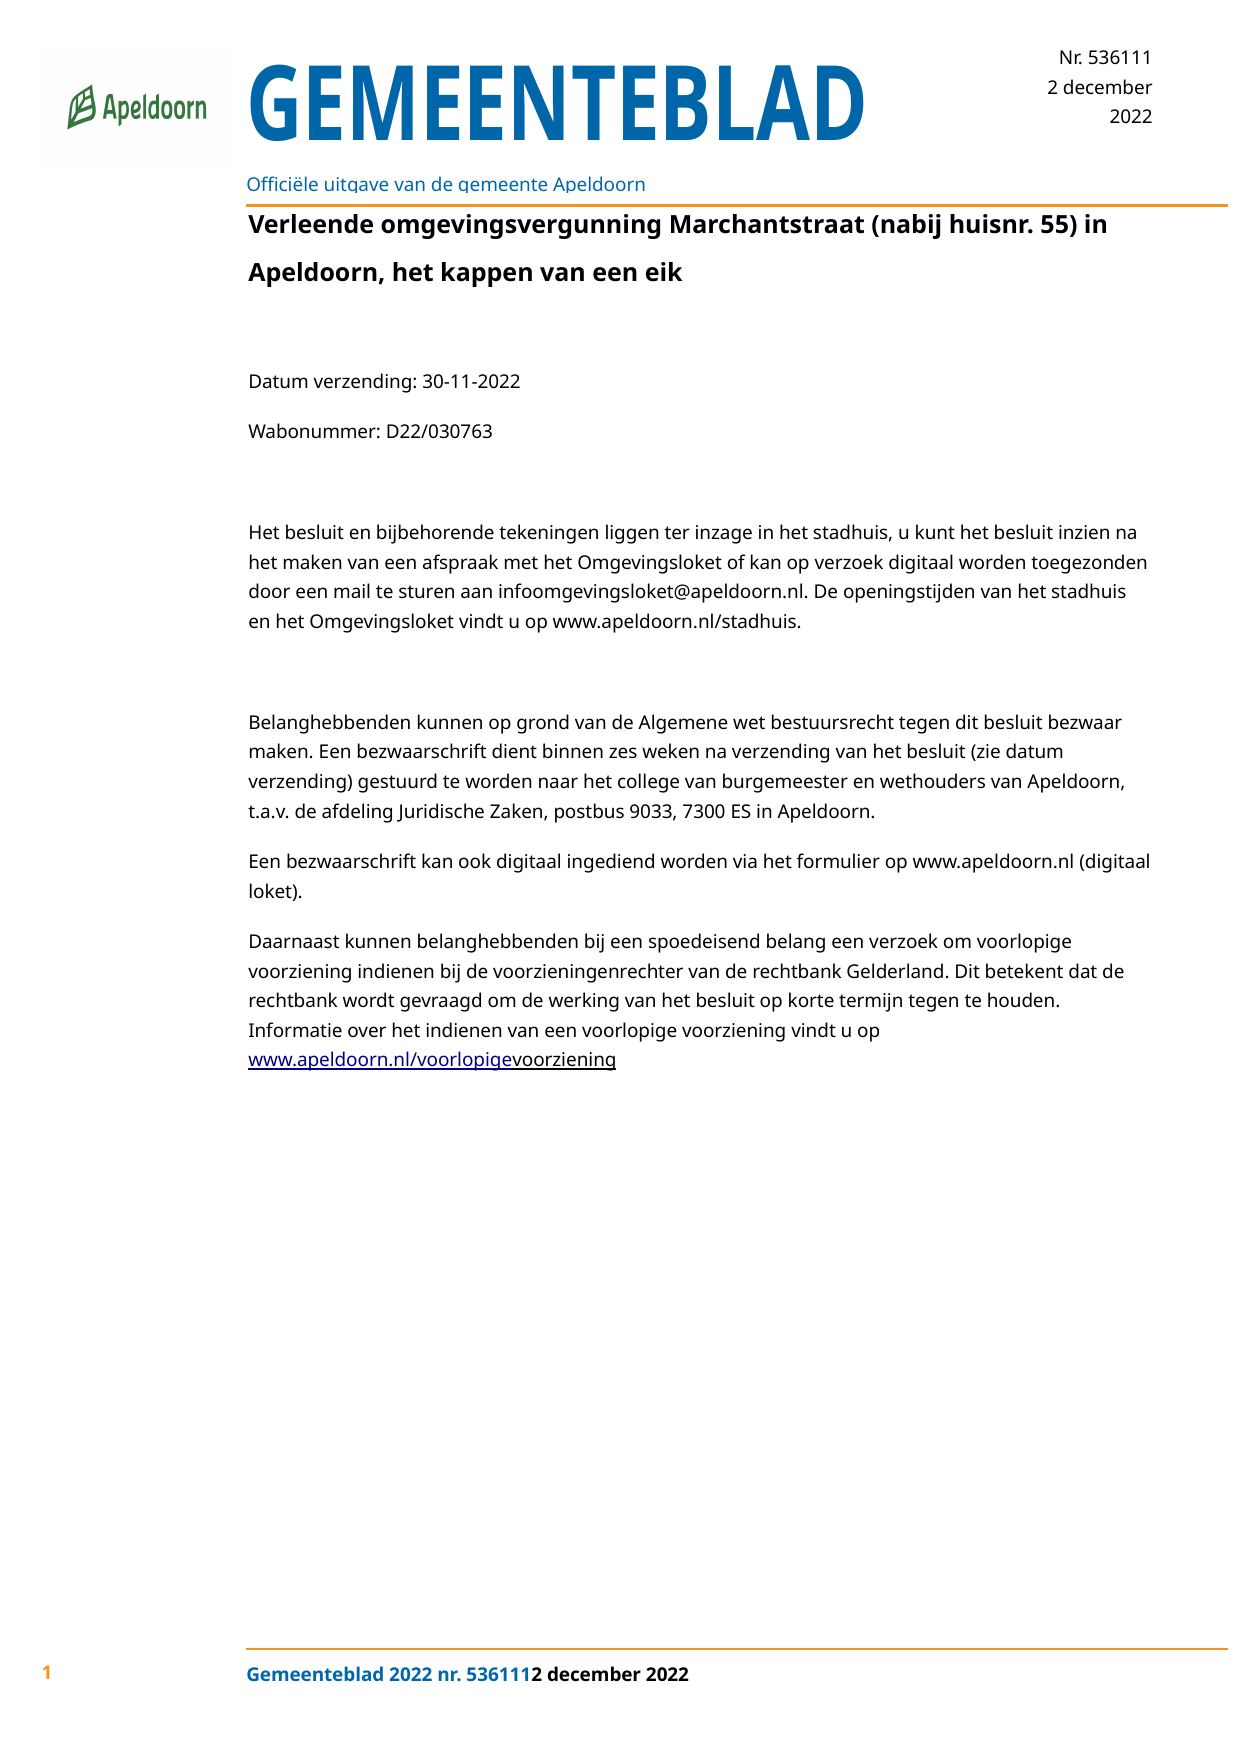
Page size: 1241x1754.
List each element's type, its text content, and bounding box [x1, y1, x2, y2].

picture [41, 47, 231, 172]
text Belanghebbenden kunnen op grond van de Algemene wet bestuursrecht tegen dit besluit bezwaar maken. Een bezwaarschrift dient binnen zes weken na verzending van het besluit (zie datum verzending) gestuurd te worden naar het college van burgemeester en wethouders van Apeldoorn, t.a.v. de afdeling Juridische Zaken, postbus 9033, 7300 ES in Apeldoorn. [248, 709, 1152, 824]
text Wabonummer: D22/030763 [248, 419, 1152, 444]
text Een bezwaarschrift kan ook digitaal ingediend worden via het formulier op www.apeldoorn.nl (digitaal loket). [248, 848, 1152, 904]
text Daarnaast kunnen belanghebbenden bij een spoedeisend belang een verzoek om voorlopige voorziening indienen bij de voorzieningenrechter van de rechtbank Gelderland. Dit betekent dat de rechtbank wordt gevraagd om de werking van het besluit op korte termijn tegen te houden. Informatie over het indienen van een voorlopige voorziening vindt u op www.apeldoorn.nl/voorlopigevoorziening [248, 928, 1152, 1072]
text Verleende omgevingsvergunning Marchantstraat (nabij huisnr. 55) in Apeldoorn, het kappen van een eik [248, 207, 1152, 288]
text Datum verzending: 30-11-2022 [248, 368, 1152, 394]
text Het besluit en bijbehorende tekeningen liggen ter inzage in het stadhuis, u kunt het besluit inzien na het maken van een afspraak met het Omgevingsloket of kan op verzoek digitaal worden toegezonden door een mail te sturen aan infoomgevingsloket@apeldoorn.nl. De openingstijden van het stadhuis en het Omgevingsloket vindt u op www.apeldoorn.nl/stadhuis. [248, 519, 1152, 634]
